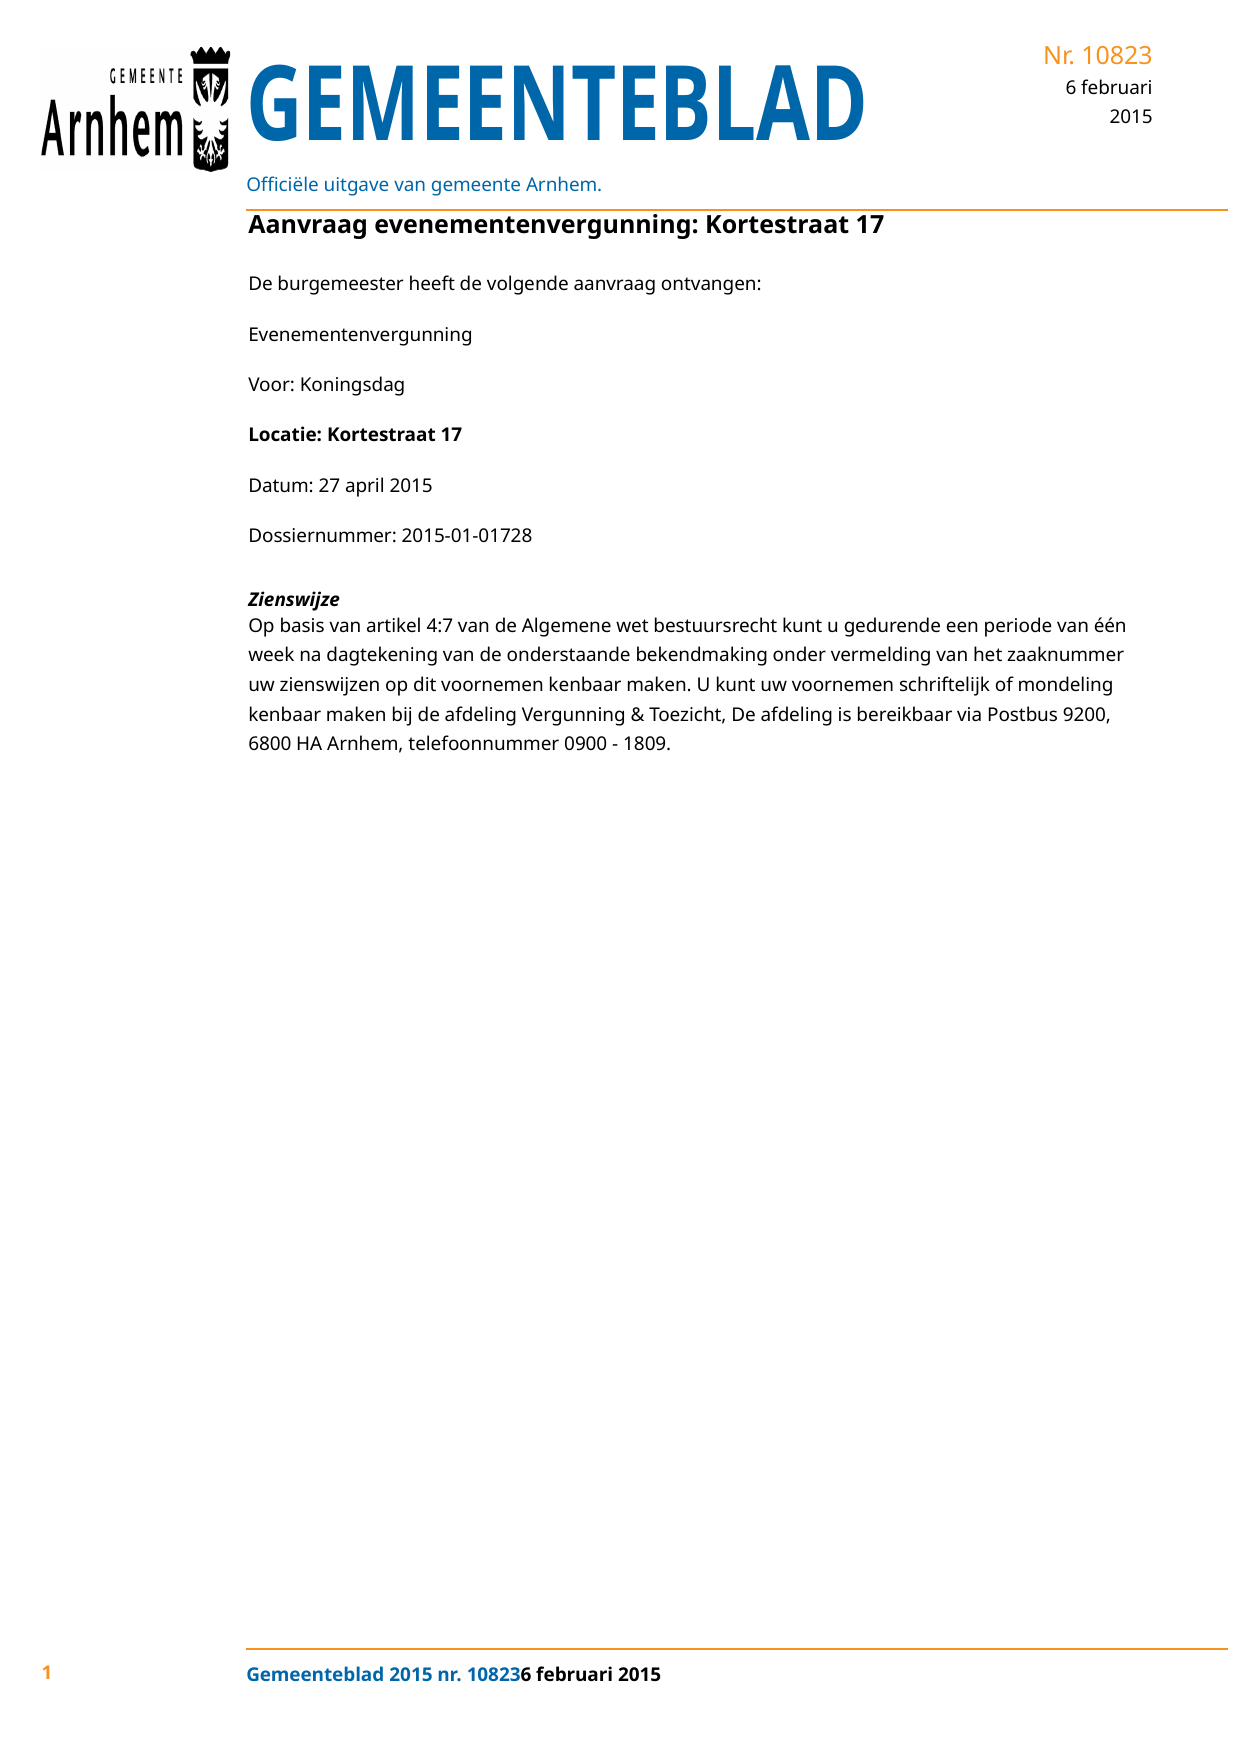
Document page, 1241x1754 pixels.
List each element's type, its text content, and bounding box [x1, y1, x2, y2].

text Voor: Koningsdag [248, 371, 1152, 397]
text Evenementenvergunning [248, 321, 1152, 346]
text De burgemeester heeft de volgende aanvraag ontvangen: [248, 270, 1152, 296]
text Aanvraag evenementenvergunning: Kortestraat 17 [248, 211, 1152, 241]
text Datum: 27 april 2015 [248, 472, 1152, 498]
text Dossiernummer: 2015-01-01728 [248, 522, 1152, 548]
text Zienswijze [248, 586, 1152, 612]
text Locatie: Kortestraat 17 [248, 422, 1152, 447]
picture [41, 47, 231, 172]
text Op basis van artikel 4:7 van de Algemene wet bestuursrecht kunt u gedurende een periode van één week na dagtekening van de onderstaande bekendmaking onder vermelding van het zaaknummer uw zienswijzen op dit voornemen kenbaar maken. U kunt uw voornemen schriftelijk of mondeling kenbaar maken bij de afdeling Vergunning & Toezicht, De afdeling is bereikbaar via Postbus 9200, 6800 HA Arnhem, telefoonnummer 0900 - 1809. [248, 612, 1152, 756]
